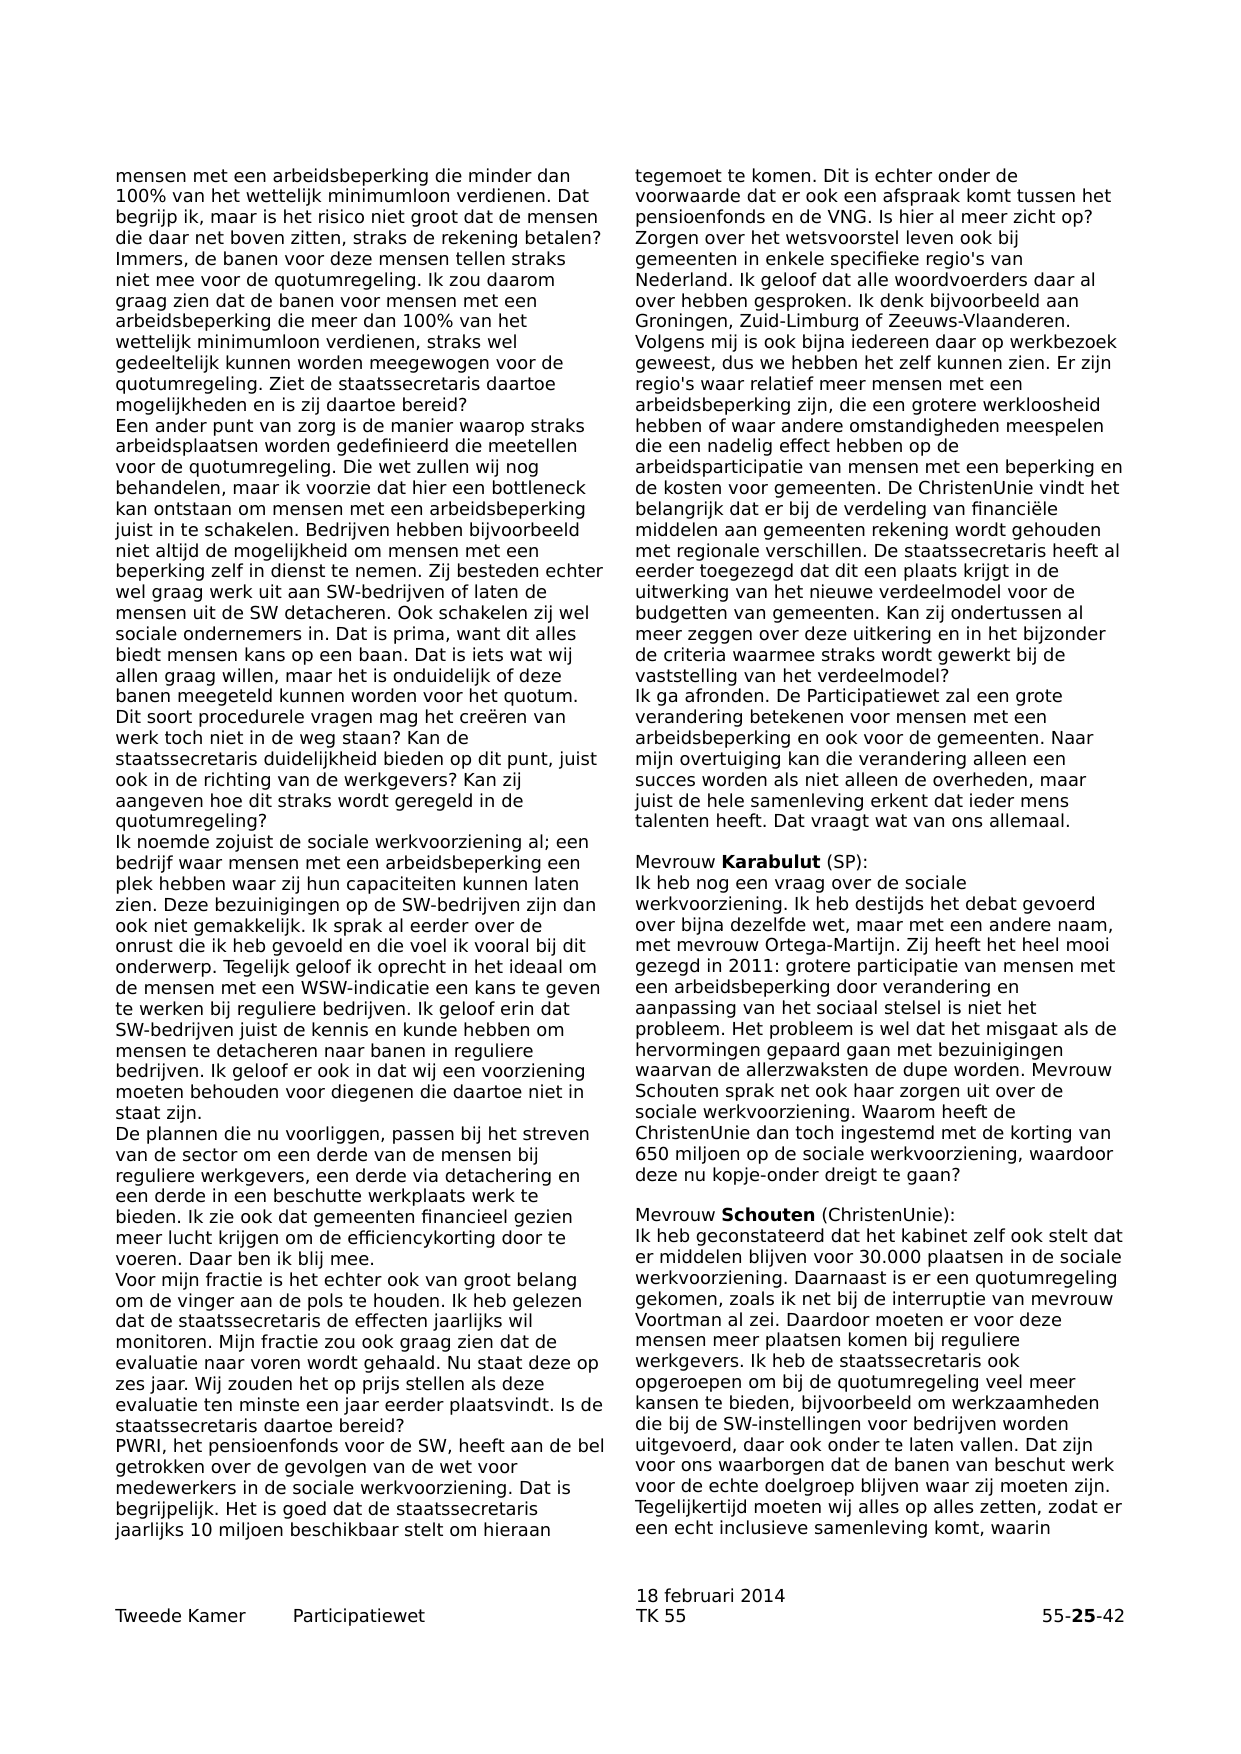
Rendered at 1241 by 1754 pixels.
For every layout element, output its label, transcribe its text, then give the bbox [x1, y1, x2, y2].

text Voor mijn fractie is het echter ook van groot belang om de vinger aan de pols te houden. Ik heb gelezen dat de staatssecretaris de effecten jaarlijks wil monitoren. Mijn fractie zou ook graag zien dat de evaluatie naar voren wordt gehaald. Nu staat deze op zes jaar. Wij zouden het op prijs stellen als deze evaluatie ten minste een jaar eerder plaatsvindt. Is de staatssecretaris daartoe bereid? [115, 1269, 605, 1436]
text tegemoet te komen. Dit is echter onder de voorwaarde dat er ook een afspraak komt tussen het pensioenfonds en de VNG. Is hier al meer zicht op? [635, 165, 1125, 228]
text Mevrouw Schouten (ChristenUnie): [635, 1205, 1125, 1226]
text Mevrouw Karabulut (SP): [635, 852, 1125, 873]
text PWRI, het pensioenfonds voor de SW, heeft aan de bel getrokken over de gevolgen van de wet voor medewerkers in de sociale werkvoorziening. Dat is begrijpelijk. Het is goed dat de staatssecretaris jaarlijks 10 miljoen beschikbaar stelt om hieraan [115, 1436, 605, 1540]
text De plannen die nu voorliggen, passen bij het streven van de sector om een derde van de mensen bij reguliere werkgevers, een derde via detachering en een derde in een beschutte werkplaats werk te bieden. Ik zie ook dat gemeenten financieel gezien meer lucht krijgen om de efficiencykorting door te voeren. Daar ben ik blij mee. [115, 1124, 605, 1269]
text mensen met een arbeidsbeperking die minder dan 100% van het wettelijk minimumloon verdienen. Dat begrijp ik, maar is het risico niet groot dat de mensen die daar net boven zitten, straks de rekening betalen? Immers, de banen voor deze mensen tellen straks niet mee voor de quotumregeling. Ik zou daarom graag zien dat de banen voor mensen met een arbeidsbeperking die meer dan 100% van het wettelijk minimumloon verdienen, straks wel gedeeltelijk kunnen worden meegewogen voor de quotumregeling. Ziet de staatssecretaris daartoe mogelijkheden en is zij daartoe bereid? [115, 165, 605, 415]
text Ik heb nog een vraag over de sociale werkvoorziening. Ik heb destijds het debat gevoerd over bijna dezelfde wet, maar met een andere naam, met mevrouw Ortega-Martijn. Zij heeft het heel mooi gezegd in 2011: grotere participatie van mensen met een arbeidsbeperking door verandering en aanpassing van het sociaal stelsel is niet het probleem. Het probleem is wel dat het misgaat als de hervormingen gepaard gaan met bezuinigingen waarvan de allerzwaksten de dupe worden. Mevrouw Schouten sprak net ook haar zorgen uit over de sociale werkvoorziening. Waarom heeft de ChristenUnie dan toch ingestemd met de korting van 650 miljoen op de sociale werkvoorziening, waardoor deze nu kopje-onder dreigt te gaan? [635, 873, 1125, 1185]
text Ik ga afronden. De Participatiewet zal een grote verandering betekenen voor mensen met een arbeidsbeperking en ook voor de gemeenten. Naar mijn overtuiging kan die verandering alleen een succes worden als niet alleen de overheden, maar juist de hele samenleving erkent dat ieder mens talenten heeft. Dat vraagt wat van ons allemaal. [635, 686, 1125, 832]
text Een ander punt van zorg is de manier waarop straks arbeidsplaatsen worden gedefinieerd die meetellen voor de quotumregeling. Die wet zullen wij nog behandelen, maar ik voorzie dat hier een bottleneck kan ontstaan om mensen met een arbeidsbeperking juist in te schakelen. Bedrijven hebben bijvoorbeeld niet altijd de mogelijkheid om mensen met een beperking zelf in dienst te nemen. Zij besteden echter wel graag werk uit aan SW-bedrijven of laten de mensen uit de SW detacheren. Ook schakelen zij wel sociale ondernemers in. Dat is prima, want dit alles biedt mensen kans op een baan. Dat is iets wat wij allen graag willen, maar het is onduidelijk of deze banen meegeteld kunnen worden voor het quotum. Dit soort procedurele vragen mag het creëren van werk toch niet in de weg staan? Kan de staatssecretaris duidelijkheid bieden op dit punt, juist ook in de richting van de werkgevers? Kan zij aangeven hoe dit straks wordt geregeld in de quotumregeling? [115, 415, 605, 832]
text Ik heb geconstateerd dat het kabinet zelf ook stelt dat er middelen blijven voor 30.000 plaatsen in de sociale werkvoorziening. Daarnaast is er een quotumregeling gekomen, zoals ik net bij de interruptie van mevrouw Voortman al zei. Daardoor moeten er voor deze mensen meer plaatsen komen bij reguliere werkgevers. Ik heb de staatssecretaris ook opgeroepen om bij de quotumregeling veel meer kansen te bieden, bijvoorbeeld om werkzaamheden die bij de SW-instellingen voor bedrijven worden uitgevoerd, daar ook onder te laten vallen. Dat zijn voor ons waarborgen dat de banen van beschut werk voor de echte doelgroep blijven waar zij moeten zijn. Tegelijkertijd moeten wij alles op alles zetten, zodat er een echt inclusieve samenleving komt, waarin [635, 1226, 1125, 1538]
text Zorgen over het wetsvoorstel leven ook bij gemeenten in enkele specifieke regio's van Nederland. Ik geloof dat alle woordvoerders daar al over hebben gesproken. Ik denk bijvoorbeeld aan Groningen, Zuid-Limburg of Zeeuws-Vlaanderen. Volgens mij is ook bijna iedereen daar op werkbezoek geweest, dus we hebben het zelf kunnen zien. Er zijn regio's waar relatief meer mensen met een arbeidsbeperking zijn, die een grotere werkloosheid hebben of waar andere omstandigheden meespelen die een nadelig effect hebben op de arbeidsparticipatie van mensen met een beperking en de kosten voor gemeenten. De ChristenUnie vindt het belangrijk dat er bij de verdeling van financiële middelen aan gemeenten rekening wordt gehouden met regionale verschillen. De staatssecretaris heeft al eerder toegezegd dat dit een plaats krijgt in de uitwerking van het nieuwe verdeelmodel voor de budgetten van gemeenten. Kan zij ondertussen al meer zeggen over deze uitkering en in het bijzonder de criteria waarmee straks wordt gewerkt bij de vaststelling van het verdeelmodel? [635, 228, 1125, 686]
text Ik noemde zojuist de sociale werkvoorziening al; een bedrijf waar mensen met een arbeidsbeperking een plek hebben waar zij hun capaciteiten kunnen laten zien. Deze bezuinigingen op de SW-bedrijven zijn dan ook niet gemakkelijk. Ik sprak al eerder over de onrust die ik heb gevoeld en die voel ik vooral bij dit onderwerp. Tegelijk geloof ik oprecht in het ideaal om de mensen met een WSW-indicatie een kans te geven te werken bij reguliere bedrijven. Ik geloof erin dat SW-bedrijven juist de kennis en kunde hebben om mensen te detacheren naar banen in reguliere bedrijven. Ik geloof er ook in dat wij een voorziening moeten behouden voor diegenen die daartoe niet in staat zijn. [115, 832, 605, 1124]
